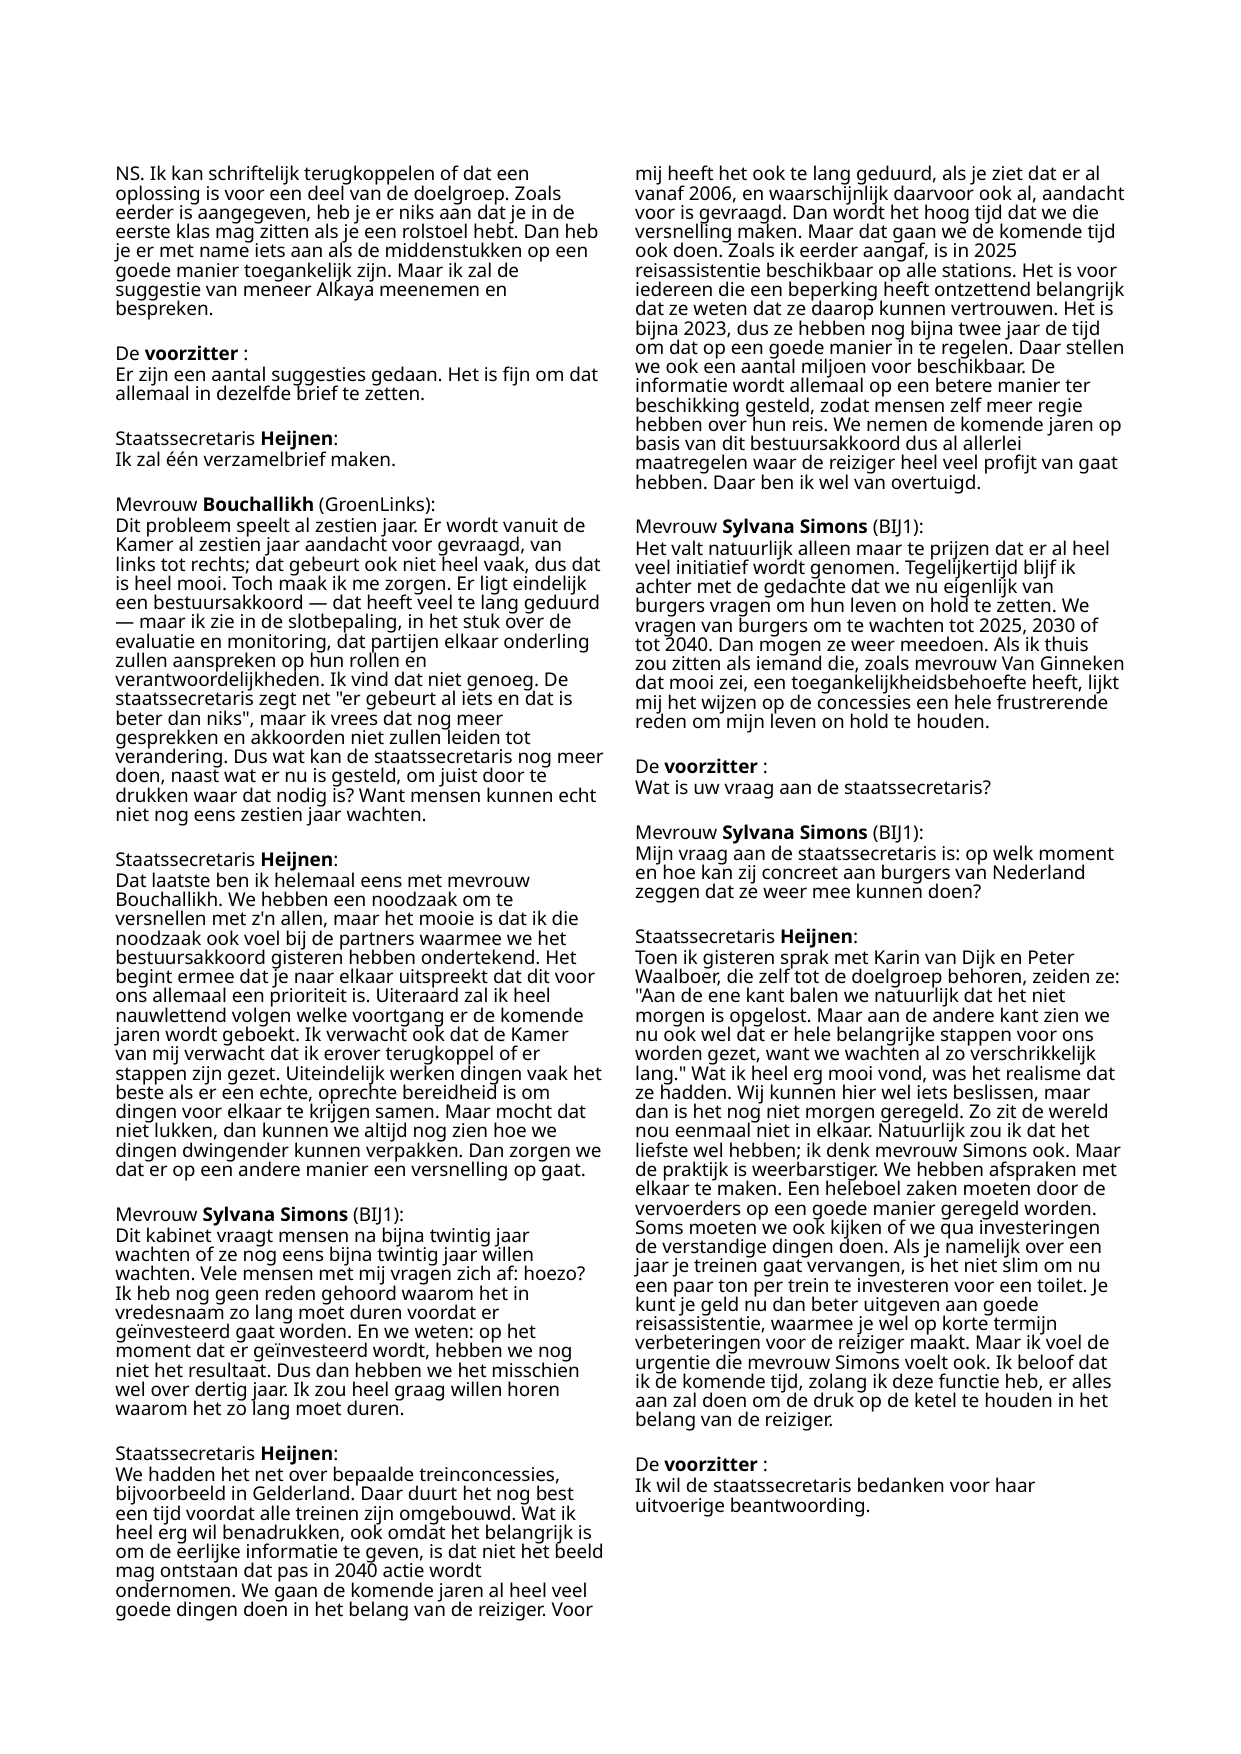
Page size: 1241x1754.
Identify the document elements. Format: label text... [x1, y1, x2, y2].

text Mijn vraag aan de staatssecretaris is: op welk moment en hoe kan zij concreet aan burgers van Nederland zeggen dat ze weer mee kunnen doen? [635, 844, 1125, 902]
text NS. Ik kan schriftelijk terugkoppelen of dat een oplossing is voor een deel van de doelgroep. Zoals eerder is aangegeven, heb je er niks aan dat je in de eerste klas mag zitten als je een rolstoel hebt. Dan heb je er met name iets aan als de middenstukken op een goede manier toegankelijk zijn. Maar ik zal de suggestie van meneer Alkaya meenemen en bespreken. [115, 165, 605, 319]
text Mevrouw Sylvana Simons (BIJ1): [635, 819, 1125, 844]
text Staatssecretaris Heijnen: [635, 923, 1125, 949]
text De voorzitter : [635, 1452, 1125, 1477]
text Wat is uw vraag aan de staatssecretaris? [635, 779, 1125, 798]
text Ik wil de staatssecretaris bedanken voor haar uitvoerige beantwoording. [635, 1477, 1125, 1516]
text Staatssecretaris Heijnen: [115, 846, 605, 872]
text Het valt natuurlijk alleen maar te prijzen dat er al heel veel initiatief wordt genomen. Tegelijkertijd blijf ik achter met de gedachte dat we nu eigenlijk van burgers vragen om hun leven on hold te zetten. We vragen van burgers om te wachten tot 2025, 2030 of tot 2040. Dan mogen ze weer meedoen. Als ik thuis zou zitten als iemand die, zoals mevrouw Van Ginneken dat mooi zei, een toegankelijkheidsbehoefte heeft, lijkt mij het wijzen op de concessies een hele frustrerende reden om mijn leven on hold te houden. [635, 539, 1125, 732]
text Ik zal één verzamelbrief maken. [115, 451, 605, 470]
text Er zijn een aantal suggesties gedaan. Het is fijn om dat allemaal in dezelfde brief te zetten. [115, 366, 605, 404]
text De voorzitter : [635, 753, 1125, 779]
text mij heeft het ook te lang geduurd, als je ziet dat er al vanaf 2006, en waarschijnlijk daarvoor ook al, aandacht voor is gevraagd. Dan wordt het hoog tijd dat we die versnelling maken. Maar dat gaan we de komende tijd ook doen. Zoals ik eerder aangaf, is in 2025 reisassistentie beschikbaar op alle stations. Het is voor iedereen die een beperking heeft ontzettend belangrijk dat ze weten dat ze daarop kunnen vertrouwen. Het is bijna 2023, dus ze hebben nog bijna twee jaar de tijd om dat op een goede manier in te regelen. Daar stellen we ook een aantal miljoen voor beschikbaar. De informatie wordt allemaal op een betere manier ter beschikking gesteld, zodat mensen zelf meer regie hebben over hun reis. We nemen de komende jaren op basis van dit bestuursakkoord dus al allerlei maatregelen waar de reiziger heel veel profijt van gaat hebben. Daar ben ik wel van overtuigd. [635, 165, 1125, 493]
text Dat laatste ben ik helemaal eens met mevrouw Bouchallikh. We hebben een noodzaak om te versnellen met z'n allen, maar het mooie is dat ik die noodzaak ook voel bij de partners waarmee we het bestuursakkoord gisteren hebben ondertekend. Het begint ermee dat je naar elkaar uitspreekt dat dit voor ons allemaal een prioriteit is. Uiteraard zal ik heel nauwlettend volgen welke voortgang er de komende jaren wordt geboekt. Ik verwacht ook dat de Kamer van mij verwacht dat ik erover terugkoppel of er stappen zijn gezet. Uiteindelijk werken dingen vaak het beste als er een echte, oprechte bereidheid is om dingen voor elkaar te krijgen samen. Maar mocht dat niet lukken, dan kunnen we altijd nog zien hoe we dingen dwingender kunnen verpakken. Dan zorgen we dat er op een andere manier een versnelling op gaat. [115, 872, 605, 1180]
text Mevrouw Sylvana Simons (BIJ1): [115, 1201, 605, 1227]
text Dit probleem speelt al zestien jaar. Er wordt vanuit de Kamer al zestien jaar aandacht voor gevraagd, van links tot rechts; dat gebeurt ook niet heel vaak, dus dat is heel mooi. Toch maak ik me zorgen. Er ligt eindelijk een bestuursakkoord — dat heeft veel te lang geduurd — maar ik zie in de slotbepaling, in het stuk over de evaluatie en monitoring, dat partijen elkaar onderling zullen aanspreken op hun rollen en verantwoordelijkheden. Ik vind dat niet genoeg. De staatssecretaris zegt net "er gebeurt al iets en dat is beter dan niks", maar ik vrees dat nog meer gesprekken en akkoorden niet zullen leiden tot verandering. Dus wat kan de staatssecretaris nog meer doen, naast wat er nu is gesteld, om juist door te drukken waar dat nodig is? Want mensen kunnen echt niet nog eens zestien jaar wachten. [115, 517, 605, 825]
text Staatssecretaris Heijnen: [115, 1440, 605, 1466]
text We hadden het net over bepaalde treinconcessies, bijvoorbeeld in Gelderland. Daar duurt het nog best een tijd voordat alle treinen zijn omgebouwd. Wat ik heel erg wil benadrukken, ook omdat het belangrijk is om de eerlijke informatie te geven, is dat niet het beeld mag ontstaan dat pas in 2040 actie wordt ondernomen. We gaan de komende jaren al heel veel goede dingen doen in het belang van de reiziger. Voor [115, 1466, 605, 1620]
text Staatssecretaris Heijnen: [115, 425, 605, 451]
text Mevrouw Sylvana Simons (BIJ1): [635, 514, 1125, 539]
text Mevrouw Bouchallikh (GroenLinks): [115, 491, 605, 517]
text De voorzitter : [115, 340, 605, 366]
text Dit kabinet vraagt mensen na bijna twintig jaar wachten of ze nog eens bijna twintig jaar willen wachten. Vele mensen met mij vragen zich af: hoezo? Ik heb nog geen reden gehoord waarom het in vredesnaam zo lang moet duren voordat er geïnvesteerd gaat worden. En we weten: op het moment dat er geïnvesteerd wordt, hebben we nog niet het resultaat. Dus dan hebben we het misschien wel over dertig jaar. Ik zou heel graag willen horen waarom het zo lang moet duren. [115, 1227, 605, 1419]
text Toen ik gisteren sprak met Karin van Dijk en Peter Waalboer, die zelf tot de doelgroep behoren, zeiden ze: "Aan de ene kant balen we natuurlijk dat het niet morgen is opgelost. Maar aan de andere kant zien we nu ook wel dat er hele belangrijke stappen voor ons worden gezet, want we wachten al zo verschrikkelijk lang." Wat ik heel erg mooi vond, was het realisme dat ze hadden. Wij kunnen hier wel iets beslissen, maar dan is het nog niet morgen geregeld. Zo zit de wereld nou eenmaal niet in elkaar. Natuurlijk zou ik dat het liefste wel hebben; ik denk mevrouw Simons ook. Maar de praktijk is weerbarstiger. We hebben afspraken met elkaar te maken. Een heleboel zaken moeten door de vervoerders op een goede manier geregeld worden. Soms moeten we ook kijken of we qua investeringen de verstandige dingen doen. Als je namelijk over een jaar je treinen gaat vervangen, is het niet slim om nu een paar ton per trein te investeren voor een toilet. Je kunt je geld nu dan beter uitgeven aan goede reisassistentie, waarmee je wel op korte termijn verbeteringen voor de reiziger maakt. Maar ik voel de urgentie die mevrouw Simons voelt ook. Ik beloof dat ik de komende tijd, zolang ik deze functie heb, er alles aan zal doen om de druk op de ketel te houden in het belang van de reiziger. [635, 949, 1125, 1431]
